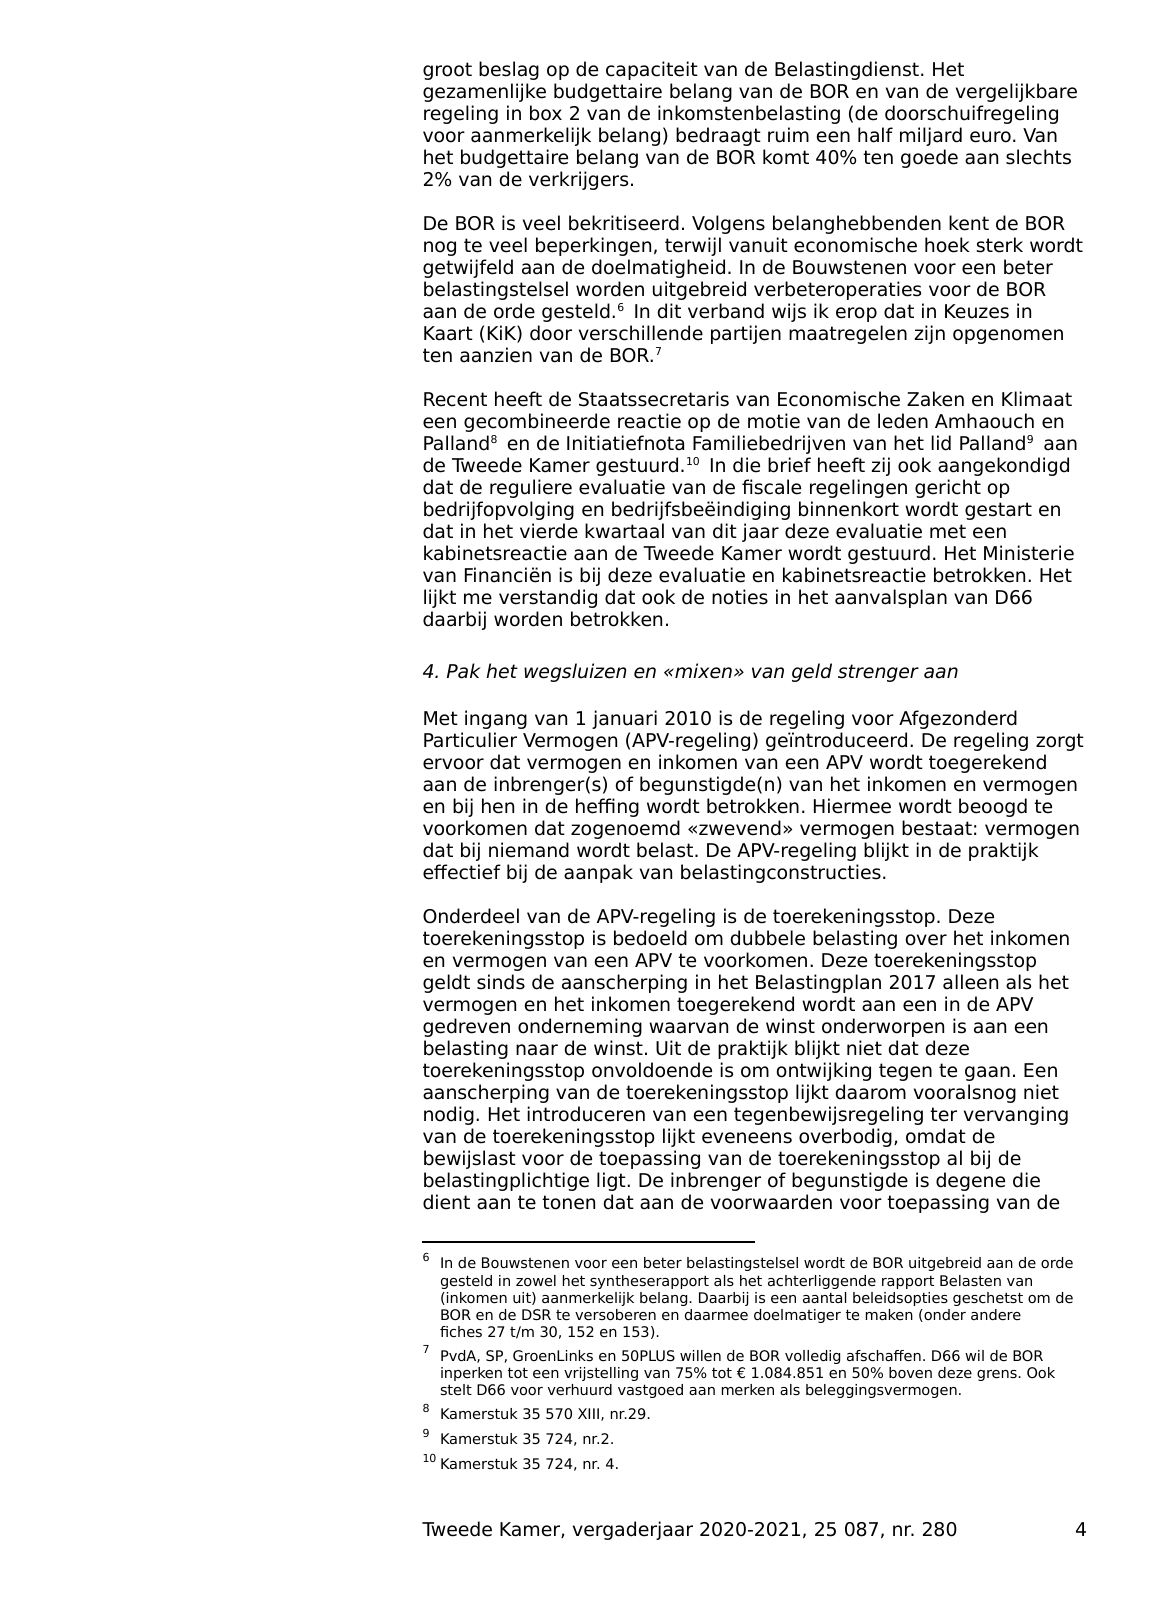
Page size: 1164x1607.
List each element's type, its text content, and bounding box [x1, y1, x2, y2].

text Kamerstuk 35 724, nr.2. [422, 1427, 1087, 1449]
subtitle 4. Pak het wegsluizen en «mixen» van geld strenger aan [422, 661, 1087, 683]
text Kamerstuk 35 570 XIII, nr.29. [422, 1402, 1087, 1424]
text In de Bouwstenen voor een beter belastingstelsel wordt de BOR uitgebreid aan de orde gesteld in zowel het syntheserapport als het achterliggende rapport Belasten van (inkomen uit) aanmerkelijk belang. Daarbij is een aantal beleidsopties geschetst om de BOR en de DSR te versoberen en daarmee doelmatiger te maken (onder andere fiches 27 t/m 30, 152 en 153). [422, 1251, 1087, 1341]
text PvdA, SP, GroenLinks en 50PLUS willen de BOR volledig afschaffen. D66 wil de BOR inperken tot een vrijstelling van 75% tot € 1.084.851 en 50% boven deze grens. Ook stelt D66 voor verhuurd vastgoed aan merken als beleggingsvermogen. [422, 1343, 1087, 1399]
text Onderdeel van de APV-regeling is de toerekeningsstop. Deze toerekeningsstop is bedoeld om dubbele belasting over het inkomen en vermogen van een APV te voorkomen. Deze toerekeningsstop geldt sinds de aanscherping in het Belastingplan 2017 alleen als het vermogen en het inkomen toegerekend wordt aan een in de APV gedreven onderneming waarvan de winst onderworpen is aan een belasting naar de winst. Uit de praktijk blijkt niet dat deze toerekeningsstop onvoldoende is om ontwijking tegen te gaan. Een aanscherping van de toerekeningsstop lijkt daarom vooralsnog niet nodig. Het introduceren van een tegenbewijsregeling ter vervanging van de toerekeningsstop lijkt eveneens overbodig, omdat de bewijslast voor de toepassing van de toerekeningsstop al bij de belastingplichtige ligt. De inbrenger of begunstigde is degene die dient aan te tonen dat aan de voorwaarden voor toepassing van de [422, 906, 1087, 1214]
text Met ingang van 1 januari 2010 is de regeling voor Afgezonderd Particulier Vermogen (APV-regeling) geïntroduceerd. De regeling zorgt ervoor dat vermogen en inkomen van een APV wordt toegerekend aan de inbrenger(s) of begunstigde(n) van het inkomen en vermogen en bij hen in de heffing wordt betrokken. Hiermee wordt beoogd te voorkomen dat zogenoemd «zwevend» vermogen bestaat: vermogen dat bij niemand wordt belast. De APV-regeling blijkt in de praktijk effectief bij de aanpak van belastingconstructies. [422, 708, 1087, 884]
text De BOR is veel bekritiseerd. Volgens belanghebbenden kent de BOR nog te veel beperkingen, terwijl vanuit economische hoek sterk wordt getwijfeld aan de doelmatigheid. In de Bouwstenen voor een beter belastingstelsel worden uitgebreid verbeteroperaties voor de BOR aan de orde gesteld. In dit verband wijs ik erop dat in Keuzes in Kaart (KiK) door verschillende partijen maatregelen zijn opgenomen ten aanzien van de BOR. [422, 213, 1087, 367]
text Recent heeft de Staatssecretaris van Economische Zaken en Klimaat een gecombineerde reactie op de motie van de leden Amhaouch en Palland en de Initiatiefnota Familiebedrijven van het lid Palland aan de Tweede Kamer gestuurd. In die brief heeft zij ook aangekondigd dat de reguliere evaluatie van de fiscale regelingen gericht op bedrijfopvolging en bedrijfsbeëindiging binnenkort wordt gestart en dat in het vierde kwartaal van dit jaar deze evaluatie met een kabinetsreactie aan de Tweede Kamer wordt gestuurd. Het Ministerie van Financiën is bij deze evaluatie en kabinetsreactie betrokken. Het lijkt me verstandig dat ook de noties in het aanvalsplan van D66 daarbij worden betrokken. [422, 389, 1087, 631]
text Kamerstuk 35 724, nr. 4. [422, 1452, 1087, 1474]
text groot beslag op de capaciteit van de Belastingdienst. Het gezamenlijke budgettaire belang van de BOR en van de vergelijkbare regeling in box 2 van de inkomstenbelasting (de doorschuifregeling voor aanmerkelijk belang) bedraagt ruim een half miljard euro. Van het budgettaire belang van de BOR komt 40% ten goede aan slechts 2% van de verkrijgers. [422, 59, 1087, 191]
